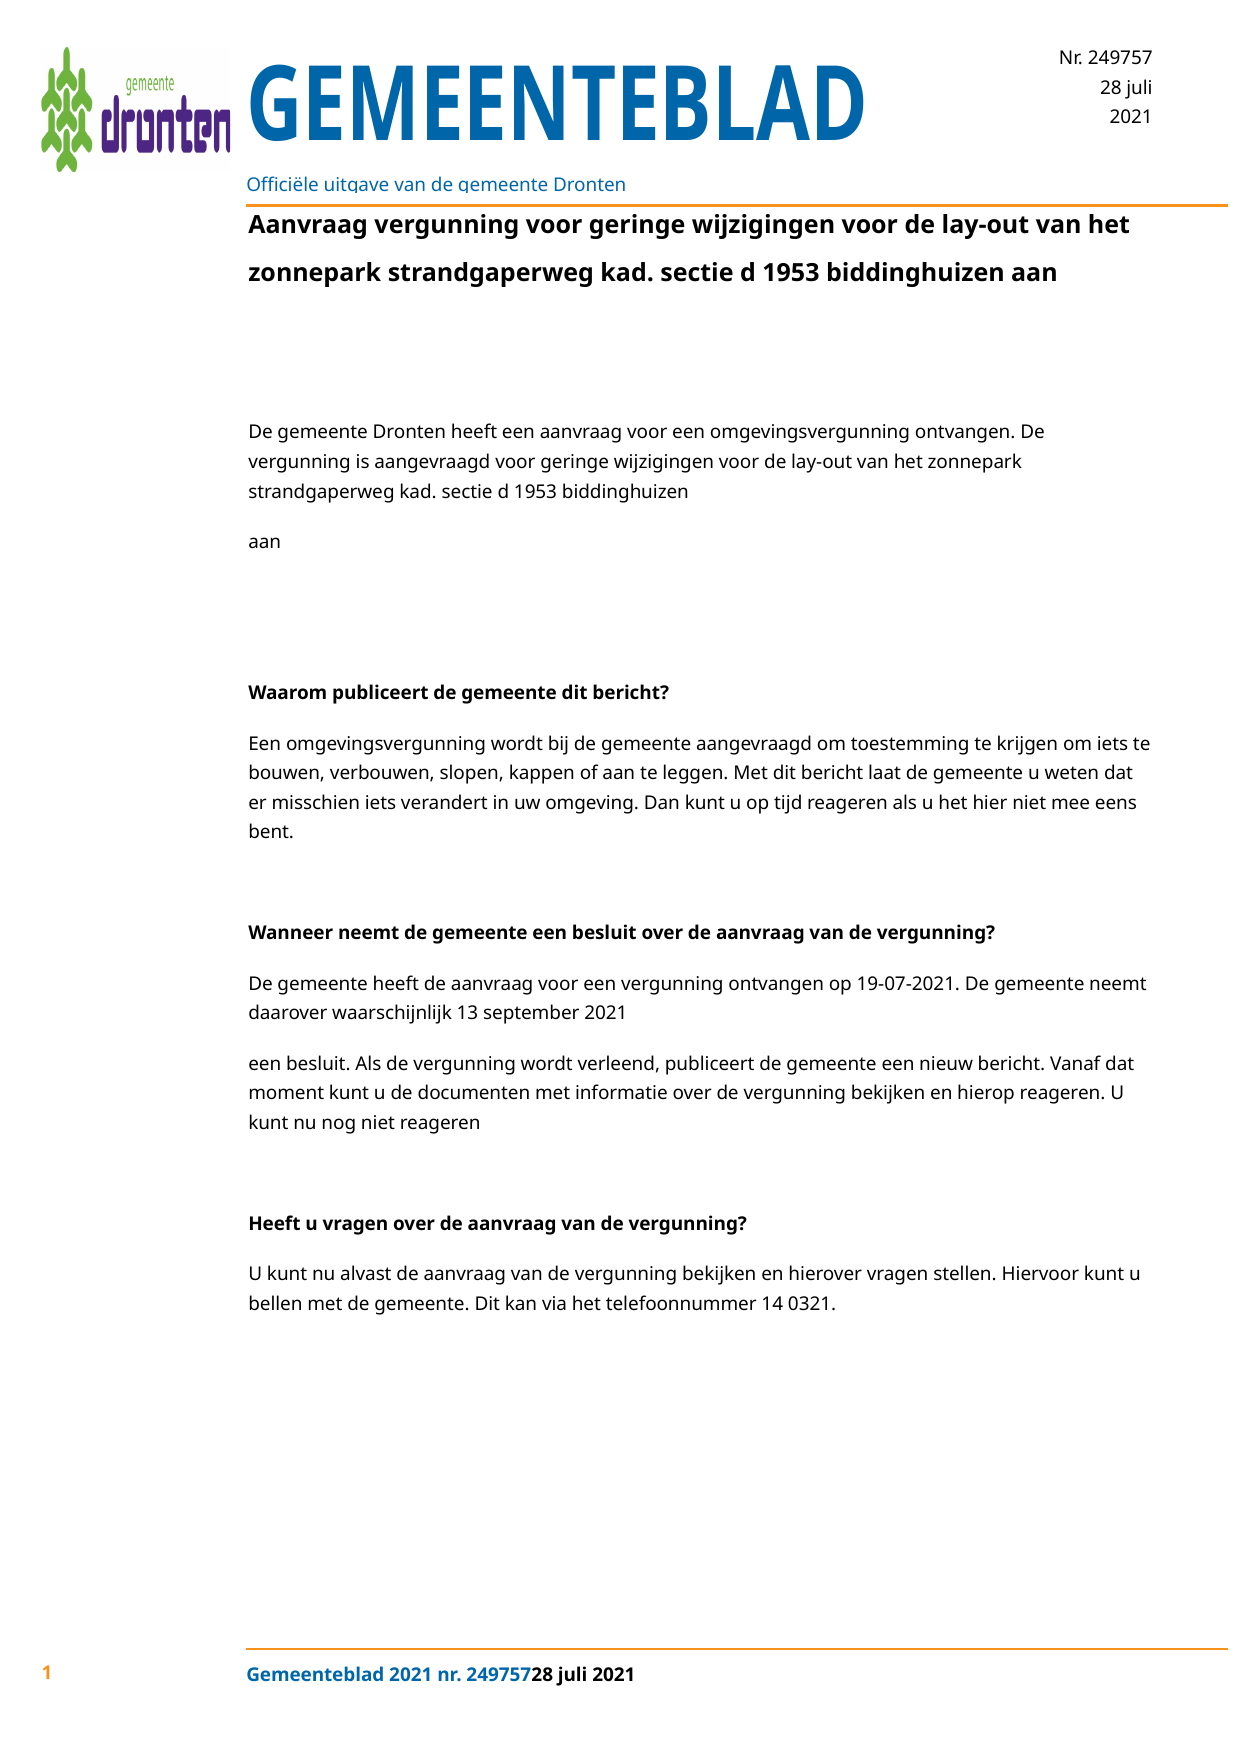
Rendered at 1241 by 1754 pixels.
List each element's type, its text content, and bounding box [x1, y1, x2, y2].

text Heeft u vragen over de aanvraag van de vergunning? [248, 1210, 1152, 1236]
text Wanneer neemt de gemeente een besluit over de aanvraag van de vergunning? [248, 919, 1152, 945]
text Waarom publiceert de gemeente dit bericht? [248, 679, 1152, 705]
text een besluit. Als de vergunning wordt verleend, publiceert de gemeente een nieuw bericht. Vanaf dat moment kunt u de documenten met informatie over de vergunning bekijken en hierop reageren. U kunt nu nog niet reageren [248, 1050, 1152, 1135]
text Aanvraag vergunning voor geringe wijzigingen voor de lay-out van het zonnepark strandgaperweg kad. sectie d 1953 biddinghuizen aan [248, 207, 1152, 288]
picture [41, 47, 231, 172]
text Een omgevingsvergunning wordt bij de gemeente aangevraagd om toestemming te krijgen om iets te bouwen, verbouwen, slopen, kappen of aan te leggen. Met dit bericht laat de gemeente u weten dat er misschien iets verandert in uw omgeving. Dan kunt u op tijd reageren als u het hier niet mee eens bent. [248, 730, 1152, 844]
text U kunt nu alvast de aanvraag van de vergunning bekijken en hierover vragen stellen. Hiervoor kunt u bellen met de gemeente. Dit kan via het telefoonnummer 14 0321. [248, 1260, 1152, 1316]
text De gemeente heeft de aanvraag voor een vergunning ontvangen op 19-07-2021. De gemeente neemt daarover waarschijnlijk 13 september 2021 [248, 970, 1152, 1025]
text De gemeente Dronten heeft een aanvraag voor een omgevingsvergunning ontvangen. De vergunning is aangevraagd voor geringe wijzigingen voor de lay-out van het zonnepark strandgaperweg kad. sectie d 1953 biddinghuizen [248, 419, 1152, 504]
text aan [248, 528, 1152, 554]
